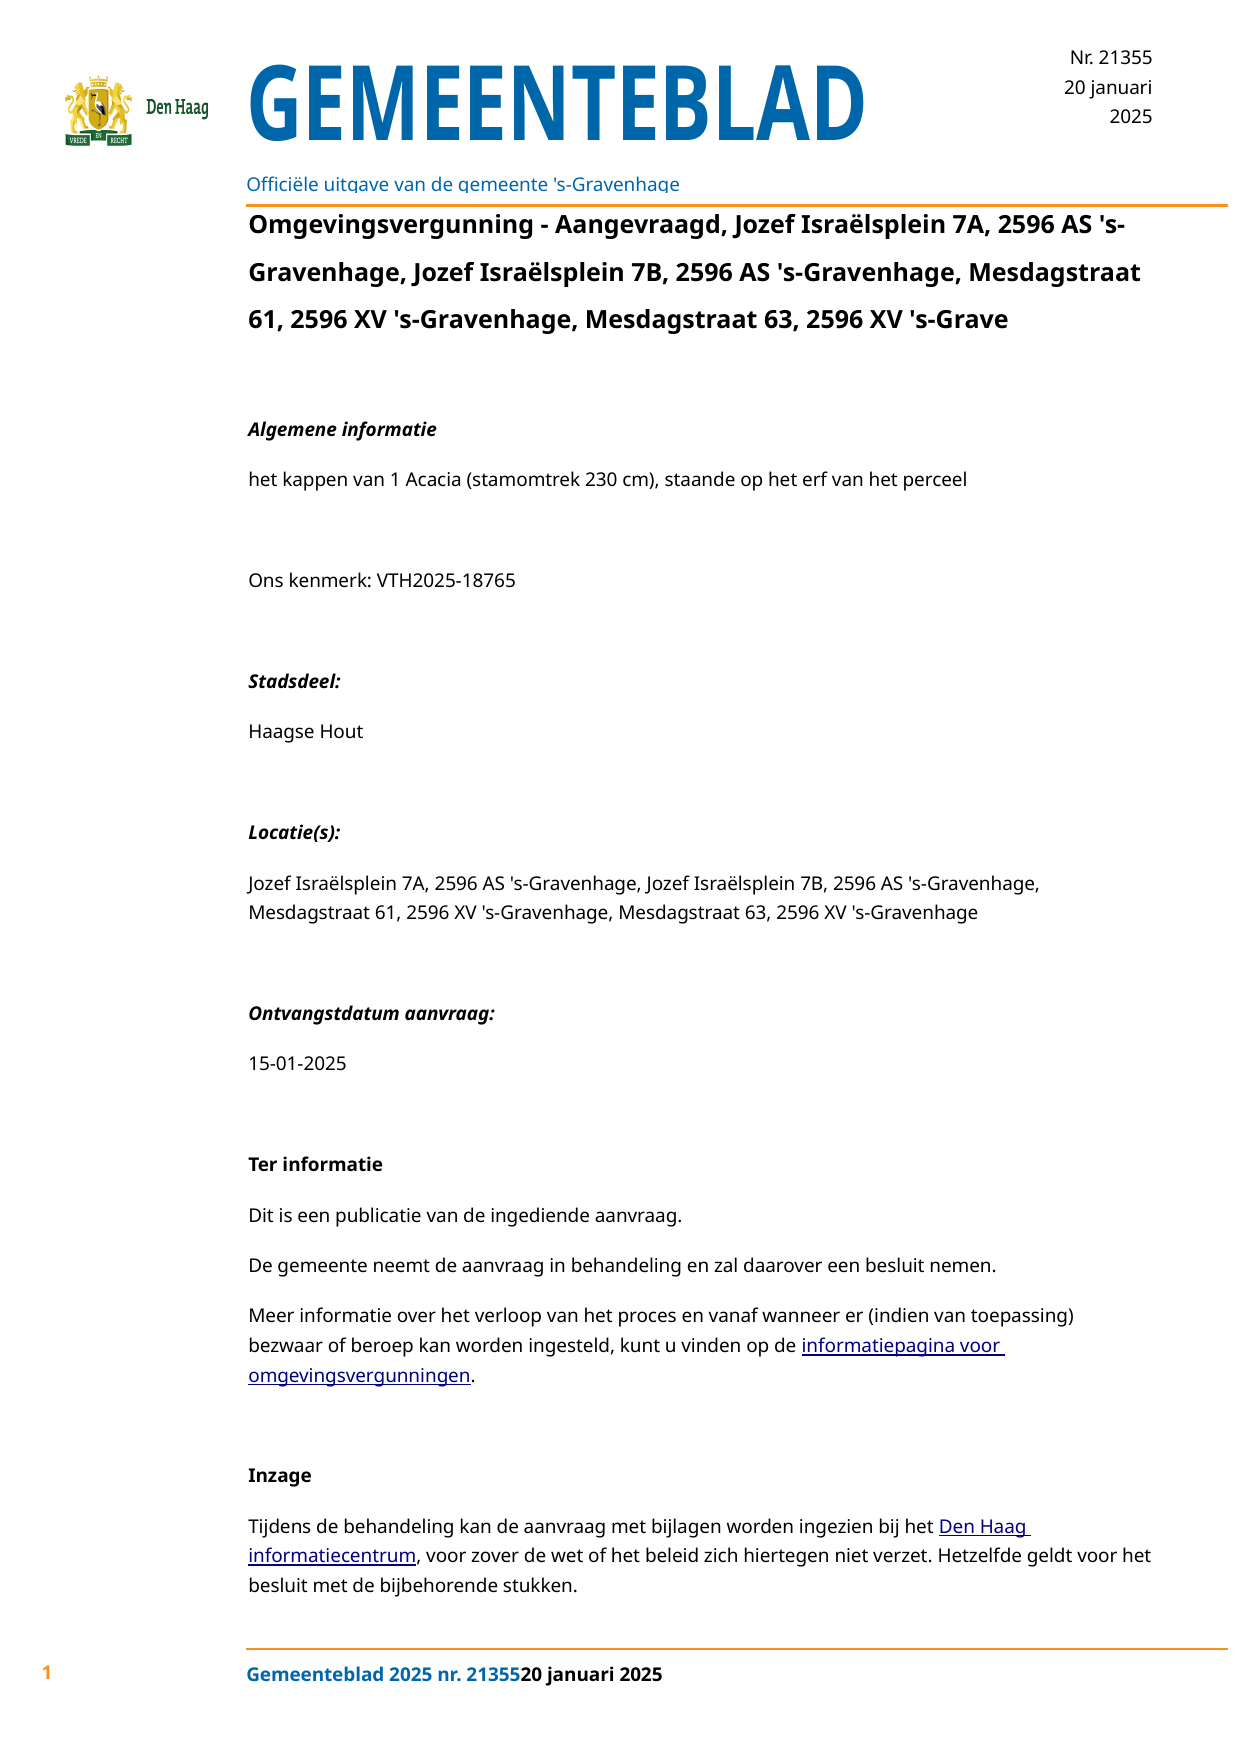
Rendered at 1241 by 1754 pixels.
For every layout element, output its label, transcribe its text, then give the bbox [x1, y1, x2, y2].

text Ontvangstdatum aanvraag: [248, 1000, 1152, 1026]
text Stadsdeel: [248, 668, 1152, 694]
text De gemeente neemt de aanvraag in behandeling en zal daarover een besluit nemen. [248, 1252, 1152, 1278]
text Algemene informatie [248, 416, 1152, 442]
text Omgevingsvergunning - Aangevraagd, Jozef Israëlsplein 7A, 2596 AS 's-Gravenhage, Jozef Israëlsplein 7B, 2596 AS 's-Gravenhage, Mesdagstraat 61, 2596 XV 's-Gravenhage, Mesdagstraat 63, 2596 XV 's-Grave [248, 207, 1152, 336]
text 15-01-2025 [248, 1051, 1152, 1076]
text het kappen van 1 Acacia (stamomtrek 230 cm), staande op het erf van het perceel [248, 466, 1152, 492]
text Ons kenmerk: VTH2025-18765 [248, 567, 1152, 593]
picture [41, 47, 231, 172]
text Tijdens de behandeling kan de aanvraag met bijlagen worden ingezien bij het Den Haag informatiecentrum, voor zover de wet of het beleid zich hiertegen niet verzet. Hetzelfde geldt voor het besluit met de bijbehorende stukken. [248, 1513, 1152, 1598]
text Locatie(s): [248, 819, 1152, 845]
text Jozef Israëlsplein 7A, 2596 AS 's-Gravenhage, Jozef Israëlsplein 7B, 2596 AS 's-Gravenhage, Mesdagstraat 61, 2596 XV 's-Gravenhage, Mesdagstraat 63, 2596 XV 's-Gravenhage [248, 870, 1152, 925]
text Haagse Hout [248, 718, 1152, 744]
text Meer informatie over het verloop van het proces en vanaf wanneer er (indien van toepassing) bezwaar of beroep kan worden ingesteld, kunt u vinden op de informatiepagina voor omgevingsvergunningen. [248, 1303, 1152, 1387]
text Ter informatie [248, 1151, 1152, 1177]
text Dit is een publicatie van de ingediende aanvraag. [248, 1202, 1152, 1227]
text Inzage [248, 1463, 1152, 1488]
